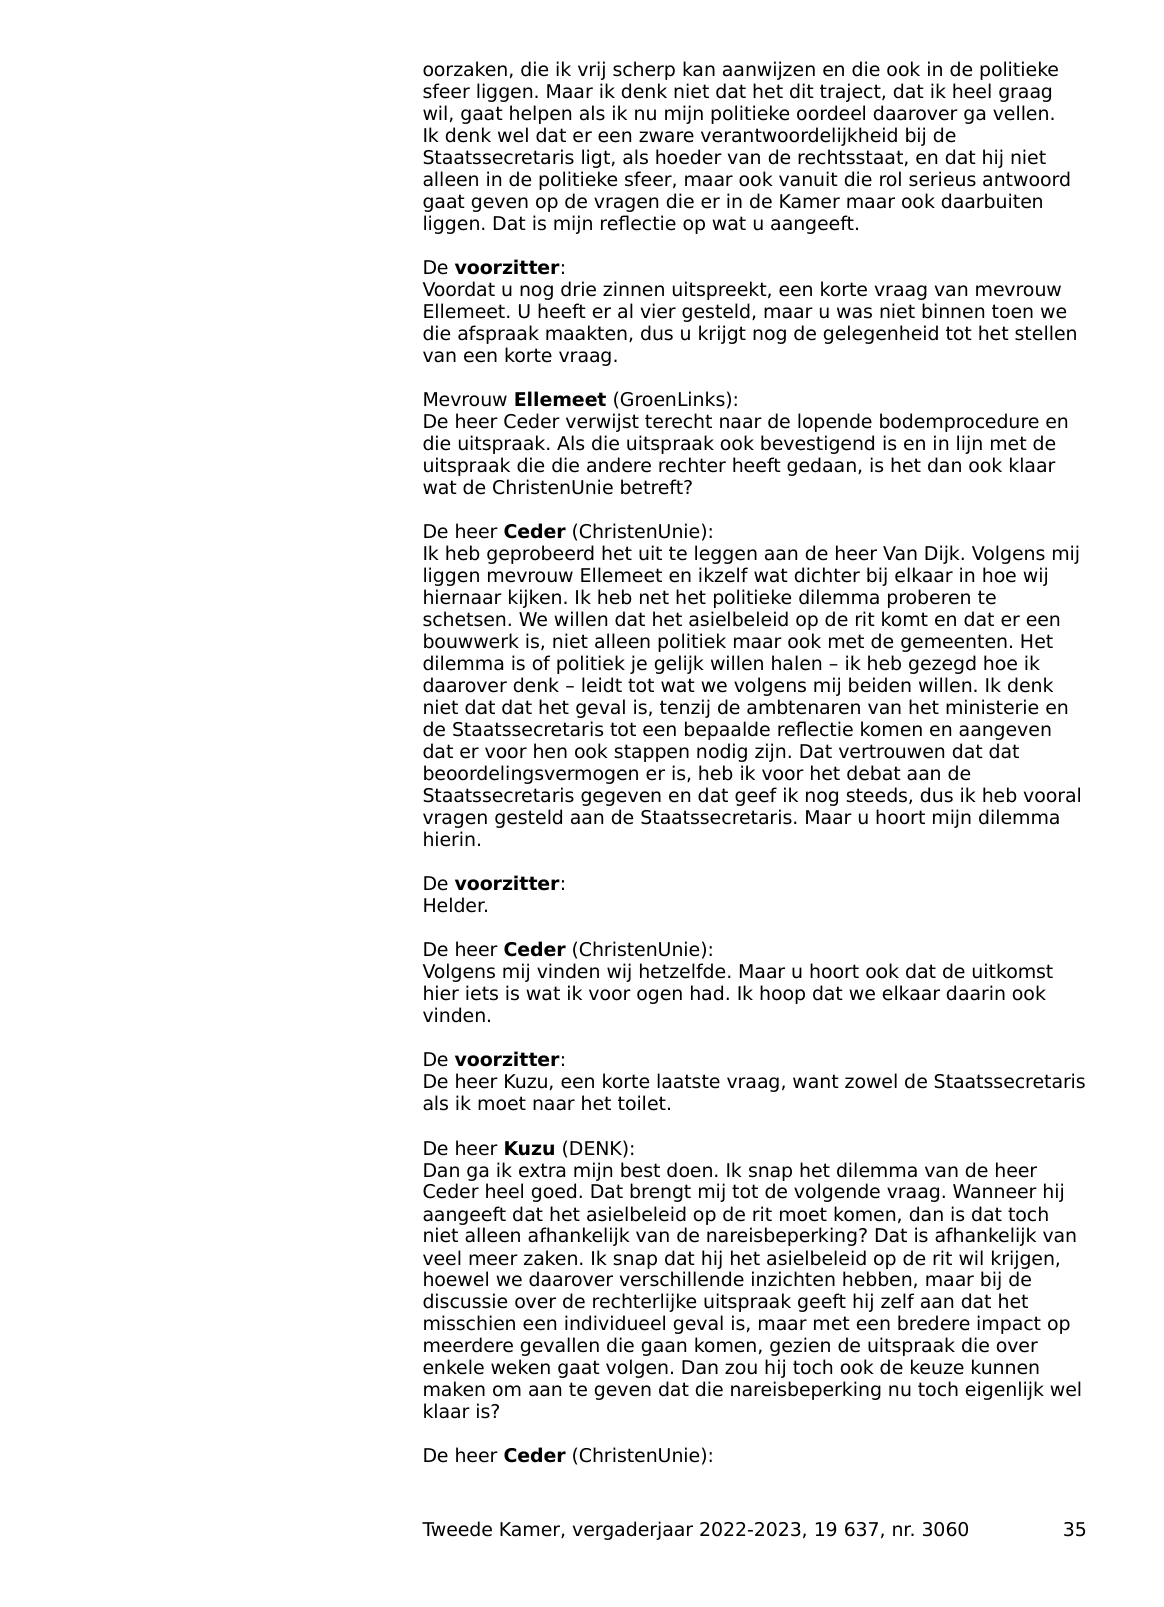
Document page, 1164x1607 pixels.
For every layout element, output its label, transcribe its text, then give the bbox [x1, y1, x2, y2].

text De heer Ceder (ChristenUnie): [422, 939, 1087, 961]
text Ik heb geprobeerd het uit te leggen aan de heer Van Dijk. Volgens mij liggen mevrouw Ellemeet en ikzelf wat dichter bij elkaar in hoe wij hiernaar kijken. Ik heb net het politieke dilemma proberen te schetsen. We willen dat het asielbeleid op de rit komt en dat er een bouwwerk is, niet alleen politiek maar ook met de gemeenten. Het dilemma is of politiek je gelijk willen halen – ik heb gezegd hoe ik daarover denk – leidt tot wat we volgens mij beiden willen. Ik denk niet dat dat het geval is, tenzij de ambtenaren van het ministerie en de Staatssecretaris tot een bepaalde reflectie komen en aangeven dat er voor hen ook stappen nodig zijn. Dat vertrouwen dat dat beoordelingsvermogen er is, heb ik voor het debat aan de Staatssecretaris gegeven en dat geef ik nog steeds, dus ik heb vooral vragen gesteld aan de Staatssecretaris. Maar u hoort mijn dilemma hierin. [422, 543, 1087, 851]
text Voordat u nog drie zinnen uitspreekt, een korte vraag van mevrouw Ellemeet. U heeft er al vier gesteld, maar u was niet binnen toen we die afspraak maakten, dus u krijgt nog de gelegenheid tot het stellen van een korte vraag. [422, 279, 1087, 367]
text De heer Ceder (ChristenUnie): [422, 521, 1087, 543]
text De heer Ceder (ChristenUnie): [422, 1445, 1087, 1467]
text De heer Ceder verwijst terecht naar de lopende bodemprocedure en die uitspraak. Als die uitspraak ook bevestigend is en in lijn met de uitspraak die die andere rechter heeft gedaan, is het dan ook klaar wat de ChristenUnie betreft? [422, 411, 1087, 499]
text Volgens mij vinden wij hetzelfde. Maar u hoort ook dat de uitkomst hier iets is wat ik voor ogen had. Ik hoop dat we elkaar daarin ook vinden. [422, 961, 1087, 1027]
text Ik denk wel dat er een zware verantwoordelijkheid bij de Staatssecretaris ligt, als hoeder van de rechtsstaat, en dat hij niet alleen in de politieke sfeer, maar ook vanuit die rol serieus antwoord gaat geven op de vragen die er in de Kamer maar ook daarbuiten liggen. Dat is mijn reflectie op wat u aangeeft. [422, 125, 1087, 235]
text De voorzitter: [422, 1049, 1087, 1071]
text De heer Kuzu (DENK): [422, 1137, 1087, 1159]
text De voorzitter: [422, 873, 1087, 895]
text Dan ga ik extra mijn best doen. Ik snap het dilemma van de heer Ceder heel goed. Dat brengt mij tot de volgende vraag. Wanneer hij aangeeft dat het asielbeleid op de rit moet komen, dan is dat toch niet alleen afhankelijk van de nareisbeperking? Dat is afhankelijk van veel meer zaken. Ik snap dat hij het asielbeleid op de rit wil krijgen, hoewel we daarover verschillende inzichten hebben, maar bij de discussie over de rechterlijke uitspraak geeft hij zelf aan dat het misschien een individueel geval is, maar met een bredere impact op meerdere gevallen die gaan komen, gezien de uitspraak die over enkele weken gaat volgen. Dan zou hij toch ook de keuze kunnen maken om aan te geven dat die nareisbeperking nu toch eigenlijk wel klaar is? [422, 1159, 1087, 1423]
text Mevrouw Ellemeet (GroenLinks): [422, 389, 1087, 411]
text De heer Kuzu, een korte laatste vraag, want zowel de Staatssecretaris als ik moet naar het toilet. [422, 1071, 1087, 1115]
text De voorzitter: [422, 257, 1087, 279]
text oorzaken, die ik vrij scherp kan aanwijzen en die ook in de politieke sfeer liggen. Maar ik denk niet dat het dit traject, dat ik heel graag wil, gaat helpen als ik nu mijn politieke oordeel daarover ga vellen. [422, 59, 1087, 125]
text Helder. [422, 895, 1087, 917]
